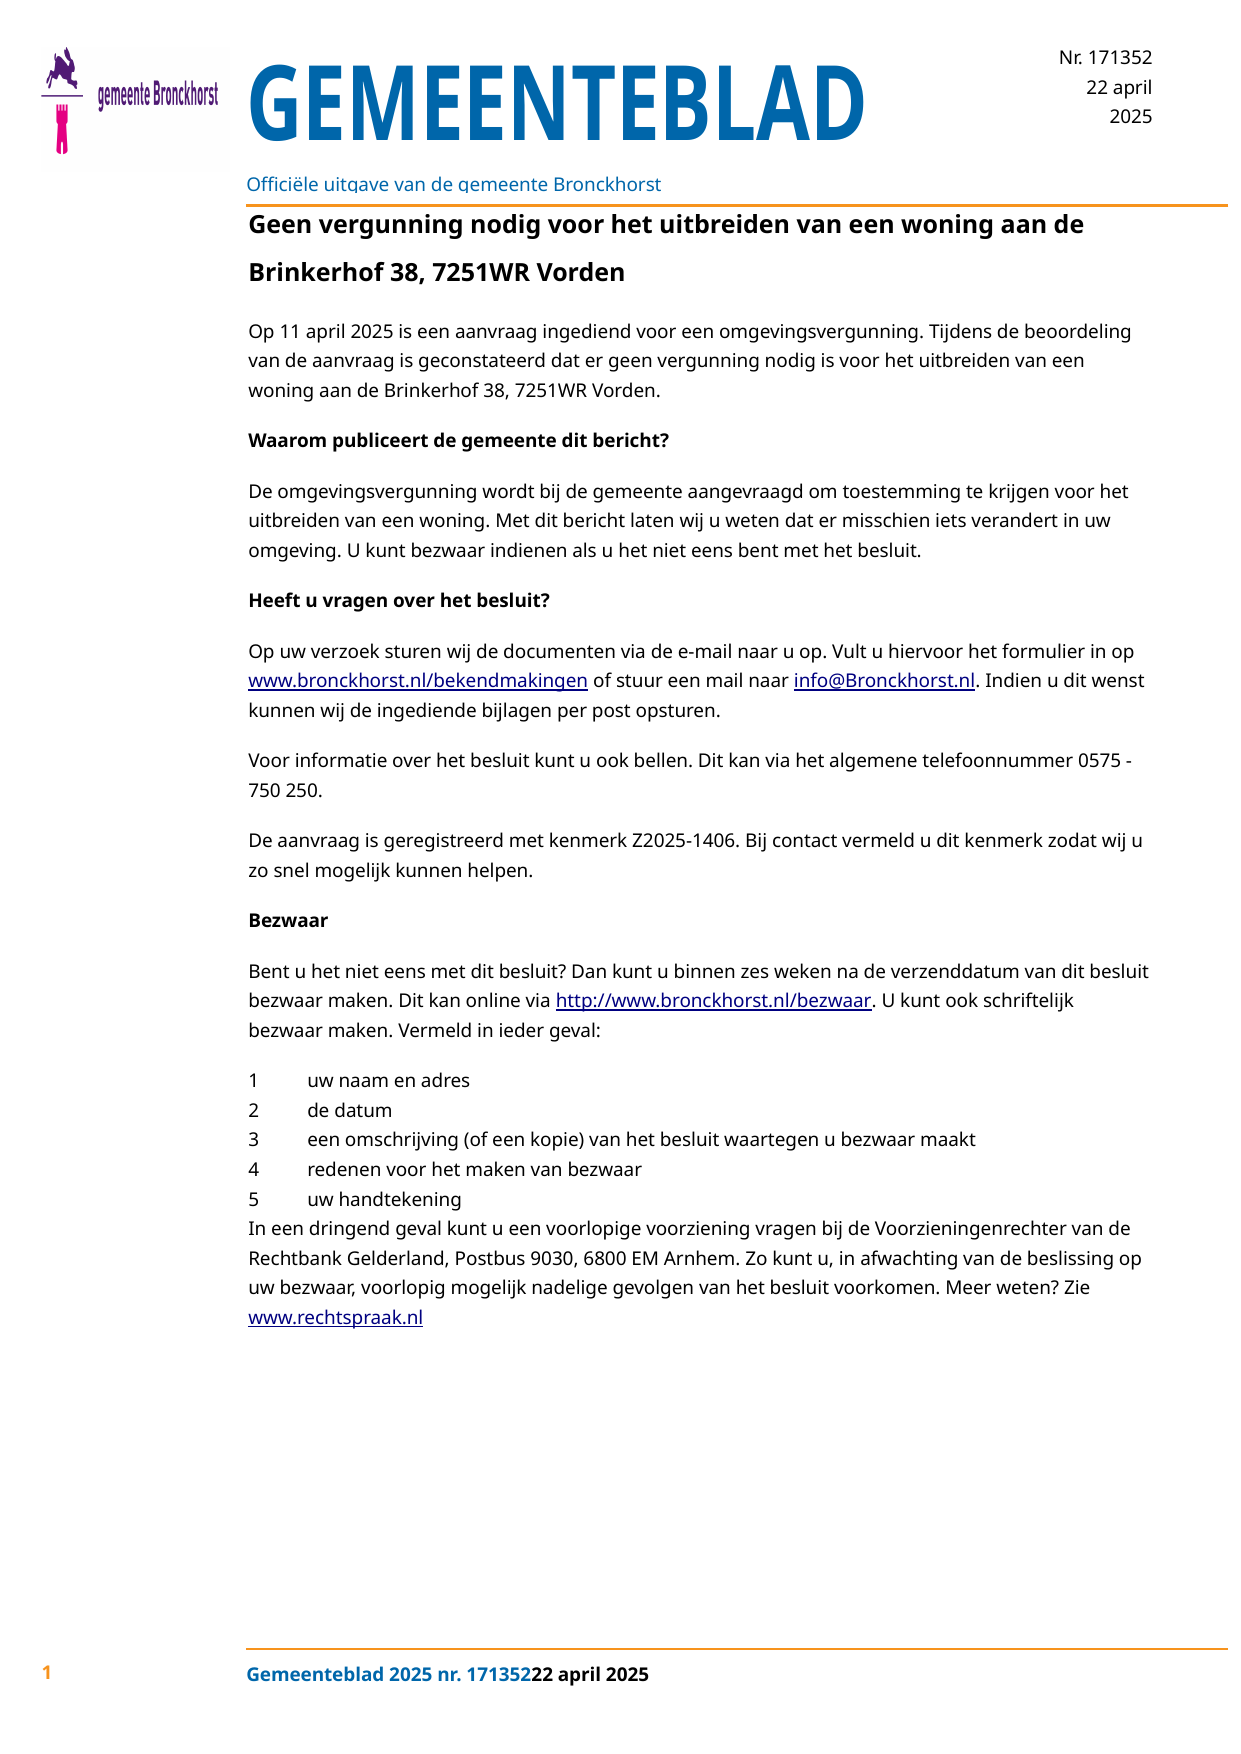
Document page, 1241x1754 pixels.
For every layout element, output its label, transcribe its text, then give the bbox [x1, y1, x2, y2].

list uw handtekening [248, 1186, 1152, 1212]
text Op 11 april 2025 is een aanvraag ingediend voor een omgevingsvergunning. Tijdens de beoordeling van de aanvraag is geconstateerd dat er geen vergunning nodig is voor het uitbreiden van een woning aan de Brinkerhof 38, 7251WR Vorden. [248, 318, 1152, 403]
text Geen vergunning nodig voor het uitbreiden van een woning aan de Brinkerhof 38, 7251WR Vorden [248, 207, 1152, 288]
text Voor informatie over het besluit kunt u ook bellen. Dit kan via het algemene telefoonnummer 0575 - 750 250. [248, 747, 1152, 803]
text Bent u het niet eens met dit besluit? Dan kunt u binnen zes weken na de verzenddatum van dit besluit bezwaar maken. Dit kan online via http://www.bronckhorst.nl/bezwaar. U kunt ook schriftelijk bezwaar maken. Vermeld in ieder geval: [248, 958, 1152, 1043]
text Bezwaar [248, 907, 1152, 933]
list redenen voor het maken van bezwaar [248, 1156, 1152, 1182]
text In een dringend geval kunt u een voorlopige voorziening vragen bij de Voorzieningenrechter van de Rechtbank Gelderland, Postbus 9030, 6800 EM Arnhem. Zo kunt u, in afwachting van de beslissing op uw bezwaar, voorlopig mogelijk nadelige gevolgen van het besluit voorkomen. Meer weten? Zie www.rechtspraak.nl [248, 1215, 1152, 1330]
list de datum [248, 1097, 1152, 1123]
text Waarom publiceert de gemeente dit bericht? [248, 427, 1152, 453]
text De omgevingsvergunning wordt bij de gemeente aangevraagd om toestemming te krijgen voor het uitbreiden van een woning. Met dit bericht laten wij u weten dat er misschien iets verandert in uw omgeving. U kunt bezwaar indienen als u het niet eens bent met het besluit. [248, 478, 1152, 563]
text Op uw verzoek sturen wij de documenten via de e-mail naar u op. Vult u hiervoor het formulier in op www.bronckhorst.nl/bekendmakingen of stuur een mail naar info@Bronckhorst.nl. Indien u dit wenst kunnen wij de ingediende bijlagen per post opsturen. [248, 638, 1152, 723]
text De aanvraag is geregistreerd met kenmerk Z2025-1406. Bij contact vermeld u dit kenmerk zodat wij u zo snel mogelijk kunnen helpen. [248, 827, 1152, 883]
list uw naam en adres [248, 1067, 1152, 1093]
list een omschrijving (of een kopie) van het besluit waartegen u bezwaar maakt [248, 1127, 1152, 1152]
text Heeft u vragen over het besluit? [248, 587, 1152, 613]
picture [41, 47, 231, 172]
